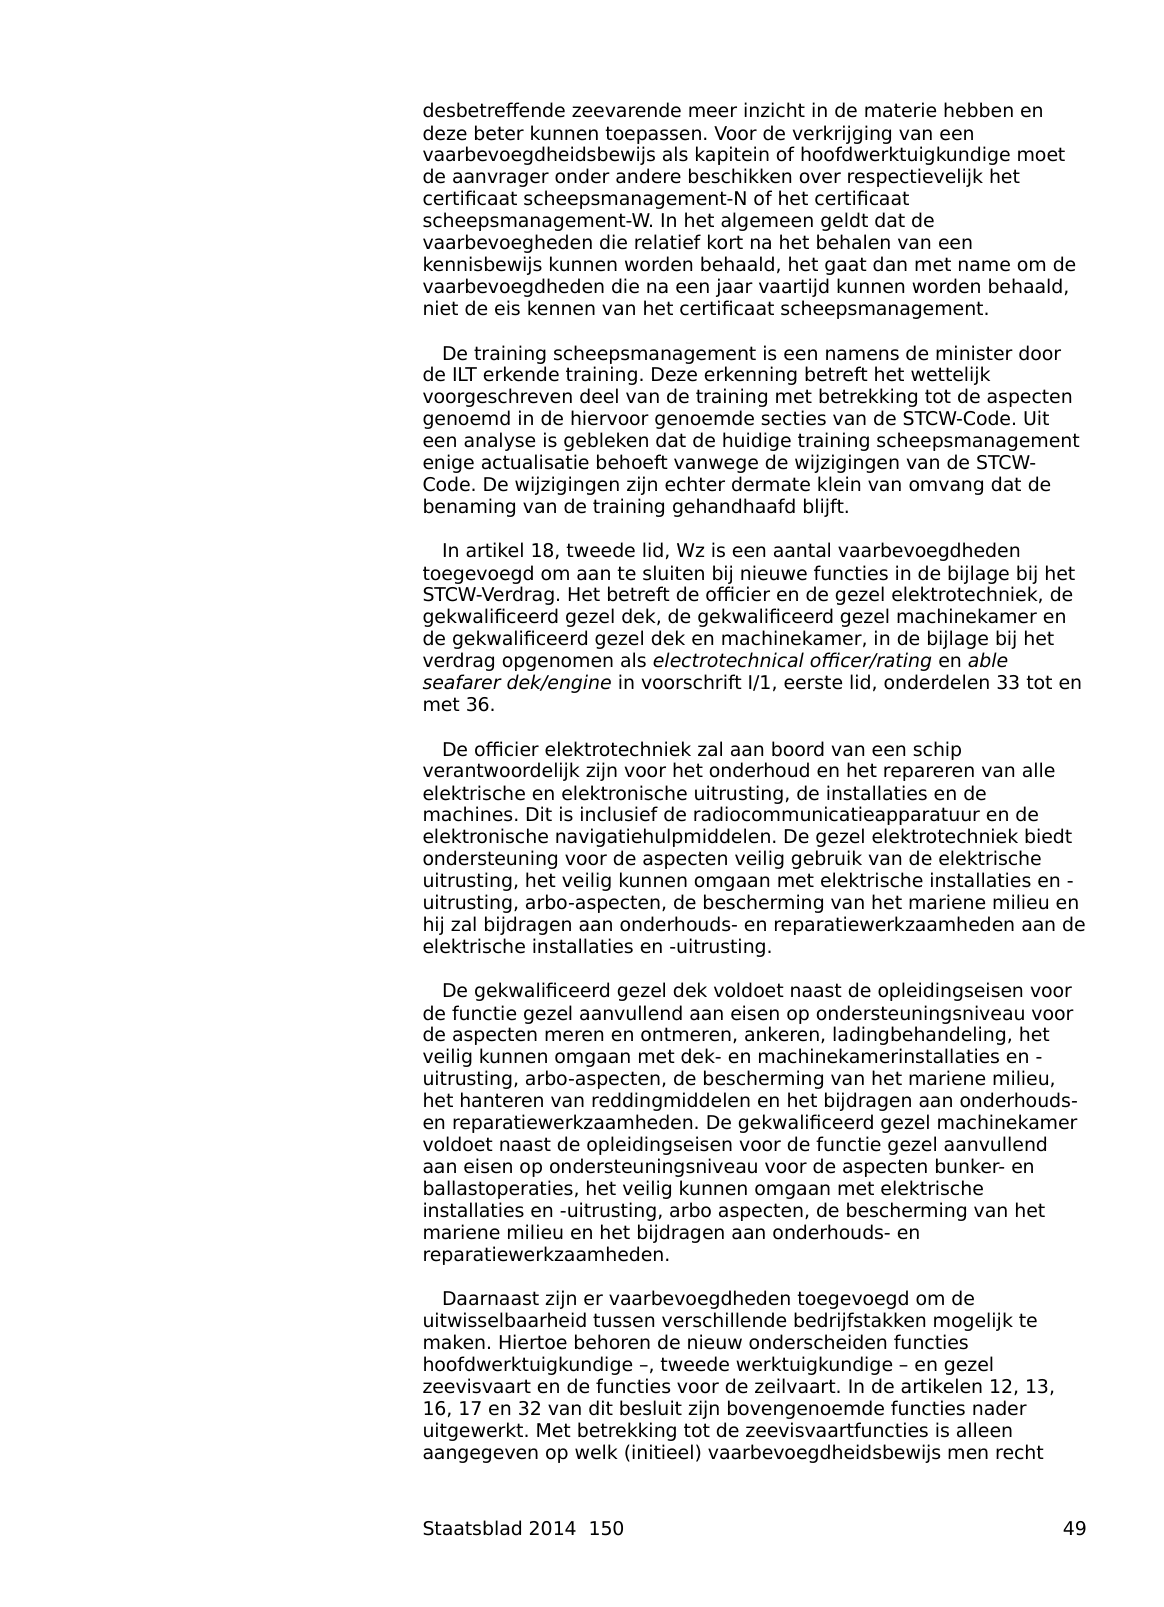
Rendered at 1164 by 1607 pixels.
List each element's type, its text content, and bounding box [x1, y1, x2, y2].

text desbetreffende zeevarende meer inzicht in de materie hebben en deze beter kunnen toepassen. Voor de verkrijging van een vaarbevoegdheidsbewijs als kapitein of hoofdwerktuigkundige moet de aanvrager onder andere beschikken over respectievelijk het certificaat scheepsmanagement-N of het certificaat scheepsmanagement-W. In het algemeen geldt dat de vaarbevoegheden die relatief kort na het behalen van een kennisbewijs kunnen worden behaald, het gaat dan met name om de vaarbevoegdheden die na een jaar vaartijd kunnen worden behaald, niet de eis kennen van het certificaat scheepsmanagement. [422, 100, 1087, 320]
text De training scheepsmanagement is een namens de minister door de ILT erkende training. Deze erkenning betreft het wettelijk voorgeschreven deel van de training met betrekking tot de aspecten genoemd in de hiervoor genoemde secties van de STCW-Code. Uit een analyse is gebleken dat de huidige training scheepsmanagement enige actualisatie behoeft vanwege de wijzigingen van de STCW-Code. De wijzigingen zijn echter dermate klein van omvang dat de benaming van de training gehandhaafd blijft. [422, 342, 1087, 518]
text Daarnaast zijn er vaarbevoegdheden toegevoegd om de uitwisselbaarheid tussen verschillende bedrijfstakken mogelijk te maken. Hiertoe behoren de nieuw onderscheiden functies hoofdwerktuigkundige –, tweede werktuigkundige – en gezel zeevisvaart en de functies voor de zeilvaart. In de artikelen 12, 13, 16, 17 en 32 van dit besluit zijn bovengenoemde functies nader uitgewerkt. Met betrekking tot de zeevisvaartfuncties is alleen aangegeven op welk (initieel) vaarbevoegdheidsbewijs men recht [422, 1288, 1087, 1464]
text De gekwalificeerd gezel dek voldoet naast de opleidingseisen voor de functie gezel aanvullend aan eisen op ondersteuningsniveau voor de aspecten meren en ontmeren, ankeren, ladingbehandeling, het veilig kunnen omgaan met dek- en machinekamerinstallaties en -uitrusting, arbo-aspecten, de bescherming van het mariene milieu, het hanteren van reddingmiddelen en het bijdragen aan onderhouds- en reparatiewerkzaamheden. De gekwalificeerd gezel machinekamer voldoet naast de opleidingseisen voor de functie gezel aanvullend aan eisen op ondersteuningsniveau voor de aspecten bunker- en ballastoperaties, het veilig kunnen omgaan met elektrische installaties en -uitrusting, arbo aspecten, de bescherming van het mariene milieu en het bijdragen aan onderhouds- en reparatiewerkzaamheden. [422, 980, 1087, 1266]
text De officier elektrotechniek zal aan boord van een schip verantwoordelijk zijn voor het onderhoud en het repareren van alle elektrische en elektronische uitrusting, de installaties en de machines. Dit is inclusief de radiocommunicatieapparatuur en de elektronische navigatiehulpmiddelen. De gezel elektrotechniek biedt ondersteuning voor de aspecten veilig gebruik van de elektrische uitrusting, het veilig kunnen omgaan met elektrische installaties en -uitrusting, arbo-aspecten, de bescherming van het mariene milieu en hij zal bijdragen aan onderhouds- en reparatiewerkzaamheden aan de elektrische installaties en -uitrusting. [422, 738, 1087, 958]
text In artikel 18, tweede lid, Wz is een aantal vaarbevoegdheden toegevoegd om aan te sluiten bij nieuwe functies in de bijlage bij het STCW-Verdrag. Het betreft de officier en de gezel elektrotechniek, de gekwalificeerd gezel dek, de gekwalificeerd gezel machinekamer en de gekwalificeerd gezel dek en machinekamer, in de bijlage bij het verdrag opgenomen als electrotechnical officer/rating en able seafarer dek/engine in voorschrift I/1, eerste lid, onderdelen 33 tot en met 36. [422, 540, 1087, 716]
